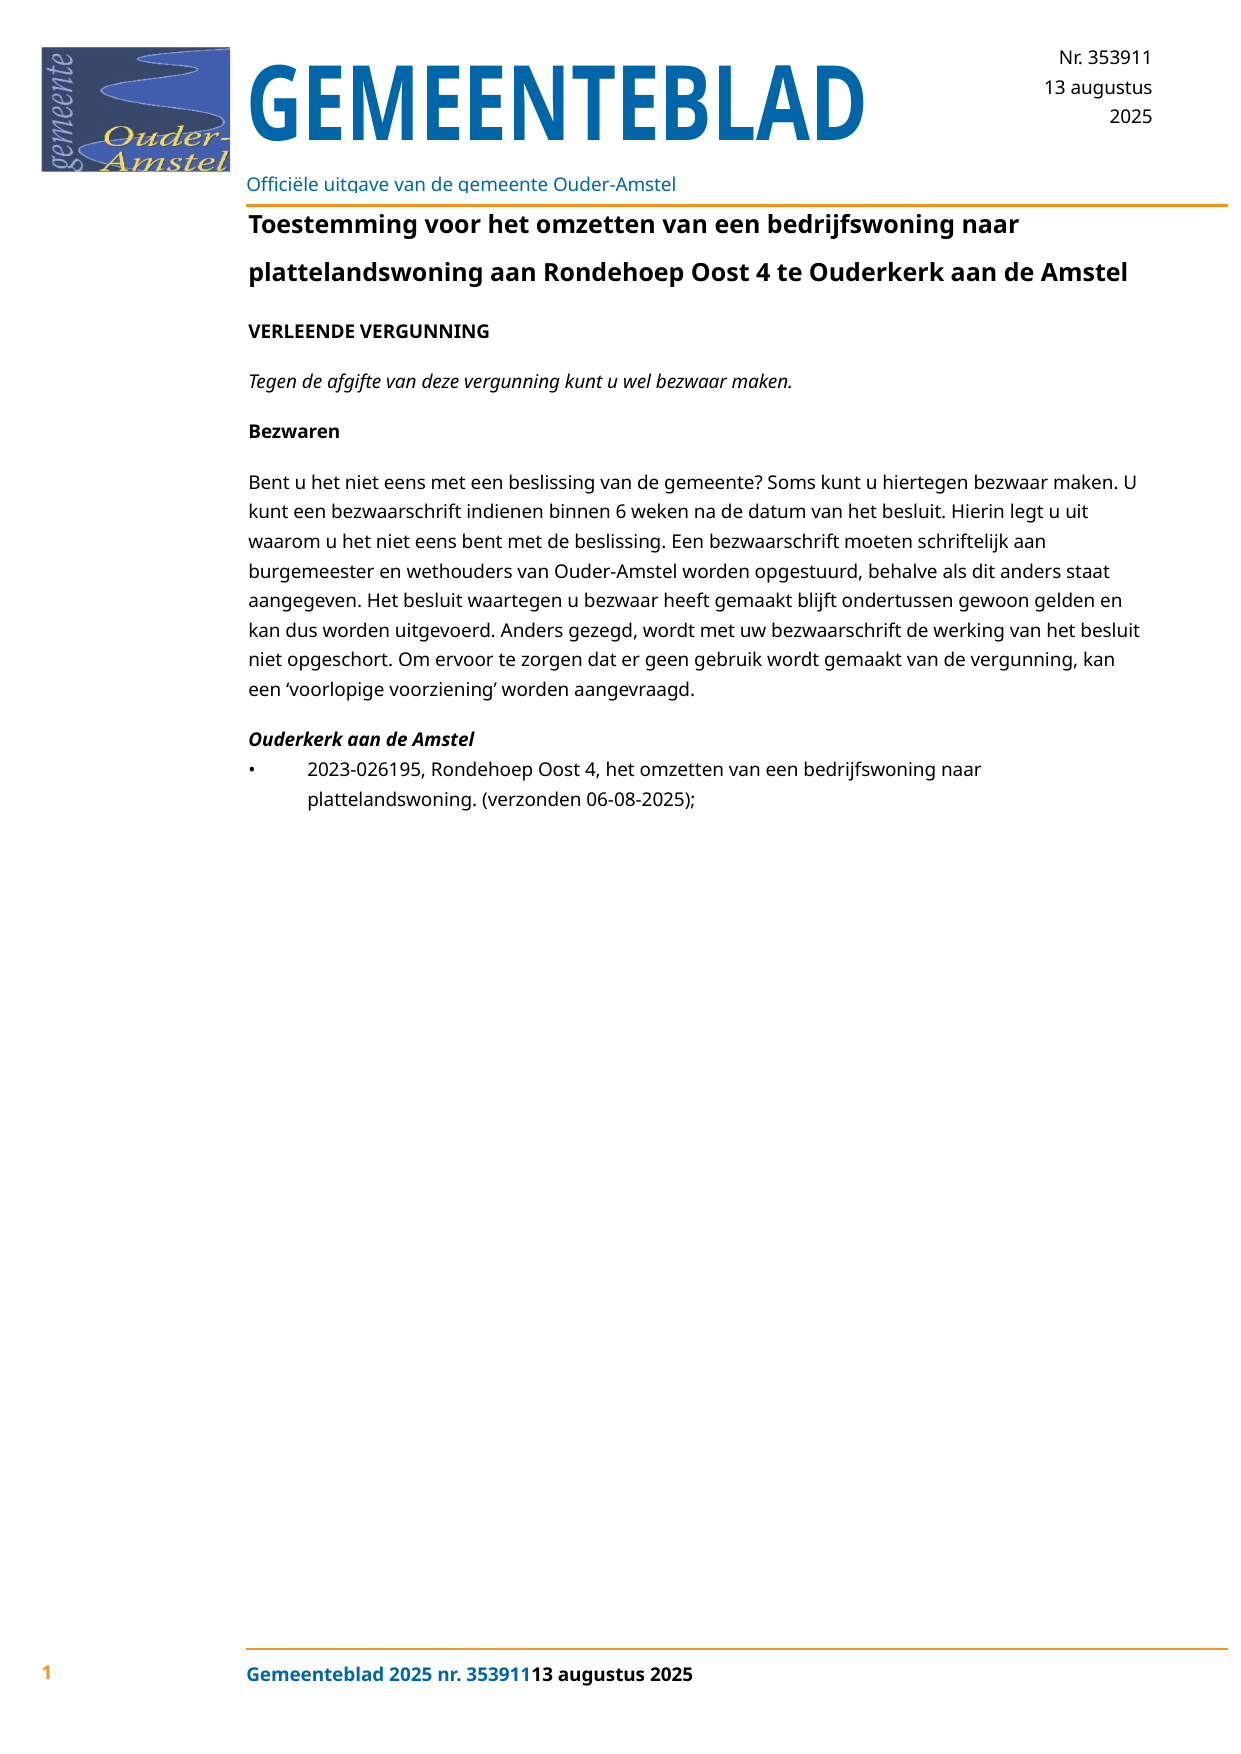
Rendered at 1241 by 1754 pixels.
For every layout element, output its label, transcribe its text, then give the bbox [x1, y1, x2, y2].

text Toestemming voor het omzetten van een bedrijfswoning naar plattelandswoning aan Rondehoep Oost 4 te Ouderkerk aan de Amstel [248, 207, 1152, 288]
text VERLEENDE VERGUNNING [248, 318, 1152, 344]
text Bent u het niet eens met een beslissing van de gemeente? Soms kunt u hiertegen bezwaar maken. U kunt een bezwaarschrift indienen binnen 6 weken na de datum van het besluit. Hierin legt u uit waarom u het niet eens bent met de beslissing. Een bezwaarschrift moeten schriftelijk aan burgemeester en wethouders van Ouder-Amstel worden opgestuurd, behalve als dit anders staat aangegeven. Het besluit waartegen u bezwaar heeft gemaakt blijft ondertussen gewoon gelden en kan dus worden uitgevoerd. Anders gezegd, wordt met uw bezwaarschrift de werking van het besluit niet opgeschort. Om ervoor te zorgen dat er geen gebruik wordt gemaakt van de vergunning, kan een ‘voorlopige voorziening’ worden aangevraagd. [248, 469, 1152, 702]
list 2023-026195, Rondehoep Oost 4, het omzetten van een bedrijfswoning naar plattelandswoning. (verzonden 06-08-2025); [248, 756, 1152, 812]
text Tegen de afgifte van deze vergunning kunt u wel bezwaar maken. [248, 368, 1152, 394]
text Bezwaren [248, 419, 1152, 444]
picture [41, 47, 231, 172]
text Ouderkerk aan de Amstel [248, 727, 1152, 752]
